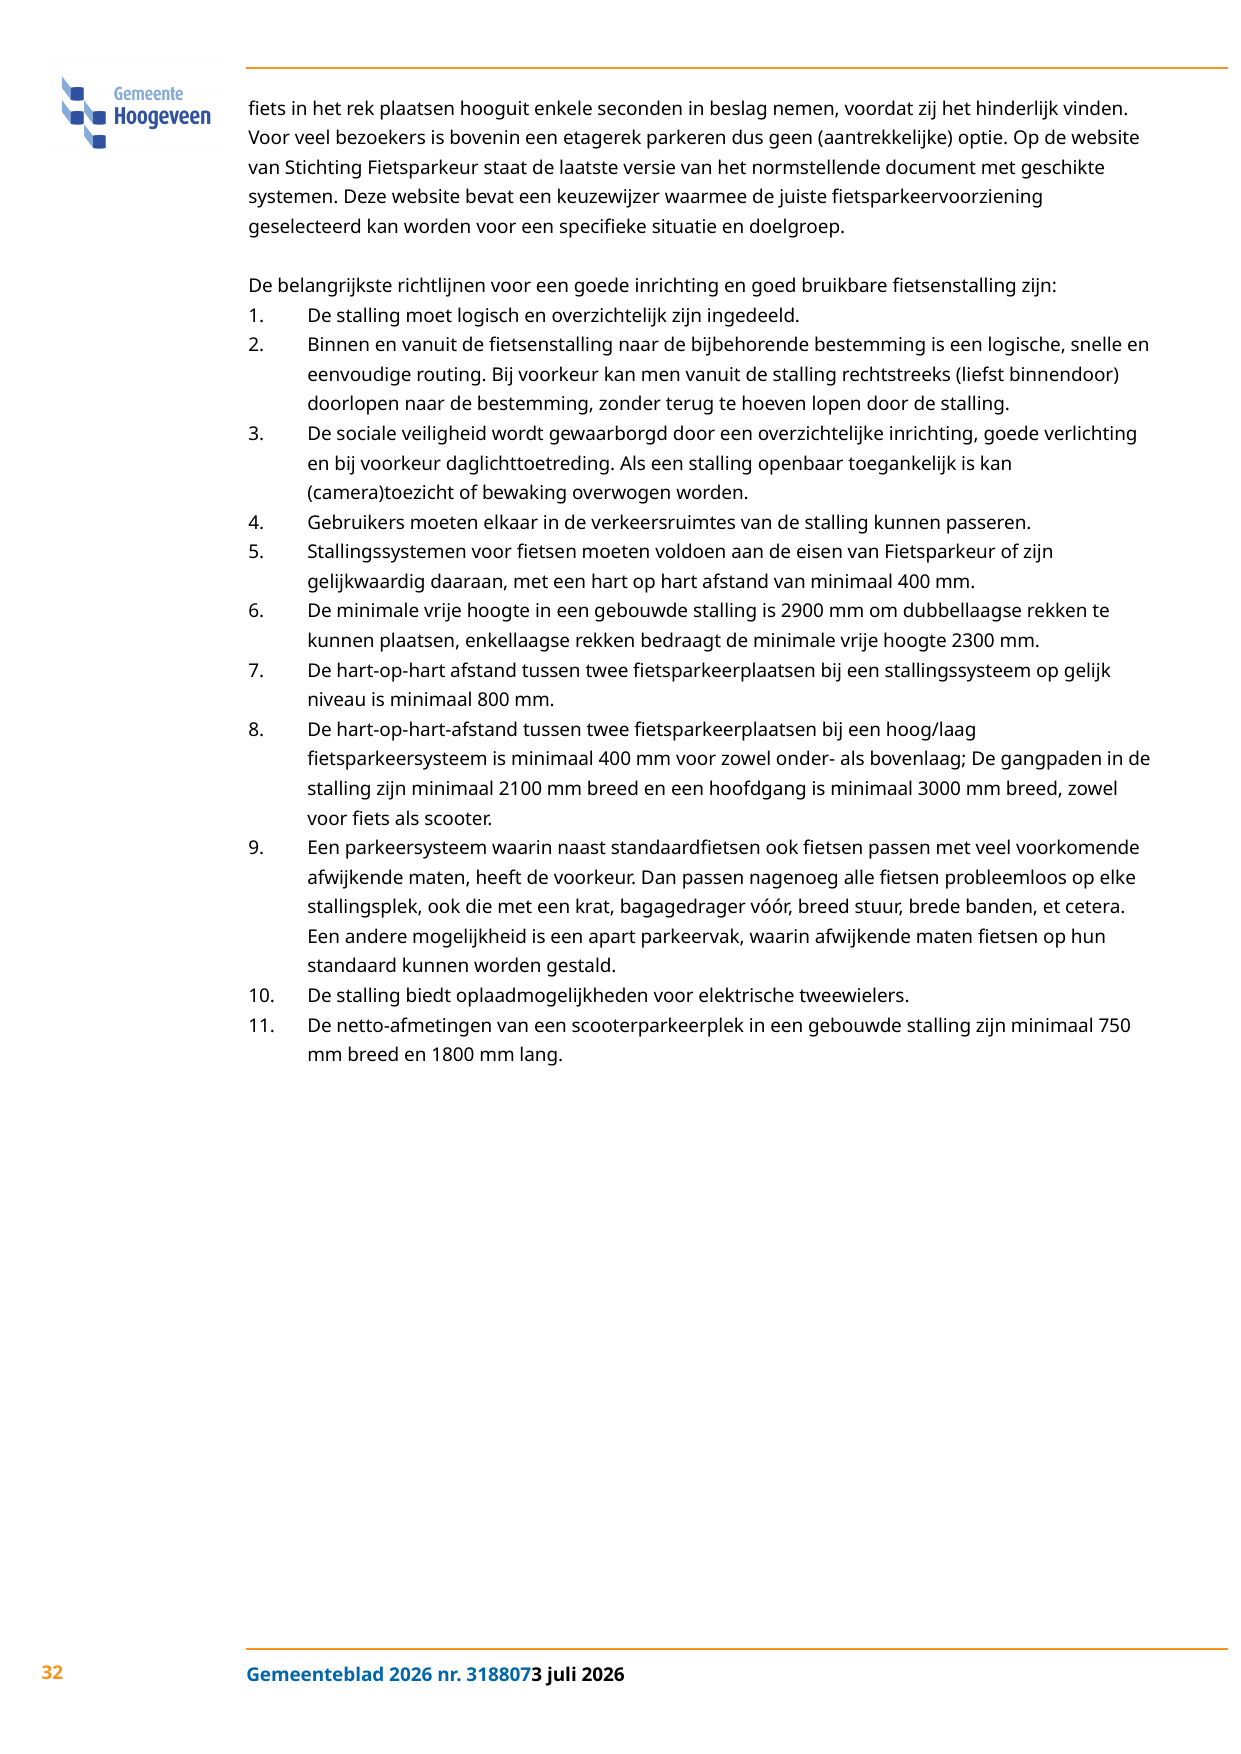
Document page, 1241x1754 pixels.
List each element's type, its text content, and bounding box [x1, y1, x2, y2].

list Een parkeersysteem waarin naast standaardfietsen ook fietsen passen met veel voorkomende afwijkende maten, heeft de voorkeur. Dan passen nagenoeg alle fietsen probleemloos op elke stallingsplek, ook die met een krat, bagagedrager vóór, breed stuur, brede banden, et cetera. Een andere mogelijkheid is een apart parkeervak, waarin afwijkende maten fietsen op hun standaard kunnen worden gestald. [248, 834, 1152, 978]
list De stalling biedt oplaadmogelijkheden voor elektrische tweewielers. [248, 982, 1152, 1008]
list De hart-op-hart-afstand tussen twee fietsparkeerplaatsen bij een hoog/laag fietsparkeersysteem is minimaal 400 mm voor zowel onder- als bovenlaag; De gangpaden in de stalling zijn minimaal 2100 mm breed en een hoofdgang is minimaal 3000 mm breed, zowel voor fiets als scooter. [248, 716, 1152, 831]
list De hart-op-hart afstand tussen twee fietsparkeerplaatsen bij een stallingssysteem op gelijk niveau is minimaal 800 mm. [248, 657, 1152, 712]
list Binnen en vanuit de fietsenstalling naar de bijbehorende bestemming is een logische, snelle en eenvoudige routing. Bij voorkeur kan men vanuit de stalling rechtstreeks (liefst binnendoor) doorlopen naar de bestemming, zonder terug te hoeven lopen door de stalling. [248, 331, 1152, 416]
list De minimale vrije hoogte in een gebouwde stalling is 2900 mm om dubbellaagse rekken te kunnen plaatsen, enkellaagse rekken bedraagt de minimale vrije hoogte 2300 mm. [248, 598, 1152, 653]
list Stallingssystemen voor fietsen moeten voldoen aan de eisen van Fietsparkeur of zijn gelijkwaardig daaraan, met een hart op hart afstand van minimaal 400 mm. [248, 538, 1152, 594]
text fiets in het rek plaatsen hooguit enkele seconden in beslag nemen, voordat zij het hinderlijk vinden. Voor veel bezoekers is bovenin een etagerek parkeren dus geen (aantrekkelijke) optie. Op de website van Stichting Fietsparkeur staat de laatste versie van het normstellende document met geschikte systemen. Deze website bevat een keuzewijzer waarmee de juiste fietsparkeervoorziening geselecteerd kan worden voor een specifieke situatie en doelgroep. [248, 95, 1152, 239]
list De stalling moet logisch en overzichtelijk zijn ingedeeld. [248, 302, 1152, 328]
text De belangrijkste richtlijnen voor een goede inrichting en goed bruikbare fietsenstalling zijn: [248, 272, 1152, 298]
list De sociale veiligheid wordt gewaarborgd door een overzichtelijke inrichting, goede verlichting en bij voorkeur daglichttoetreding. Als een stalling openbaar toegankelijk is kan (camera)toezicht of bewaking overwogen worden. [248, 420, 1152, 505]
picture [41, 47, 231, 172]
list De netto-afmetingen van een scooterparkeerplek in een gebouwde stalling zijn minimaal 750 mm breed en 1800 mm lang. [248, 1012, 1152, 1067]
list Gebruikers moeten elkaar in de verkeersruimtes van de stalling kunnen passeren. [248, 509, 1152, 535]
